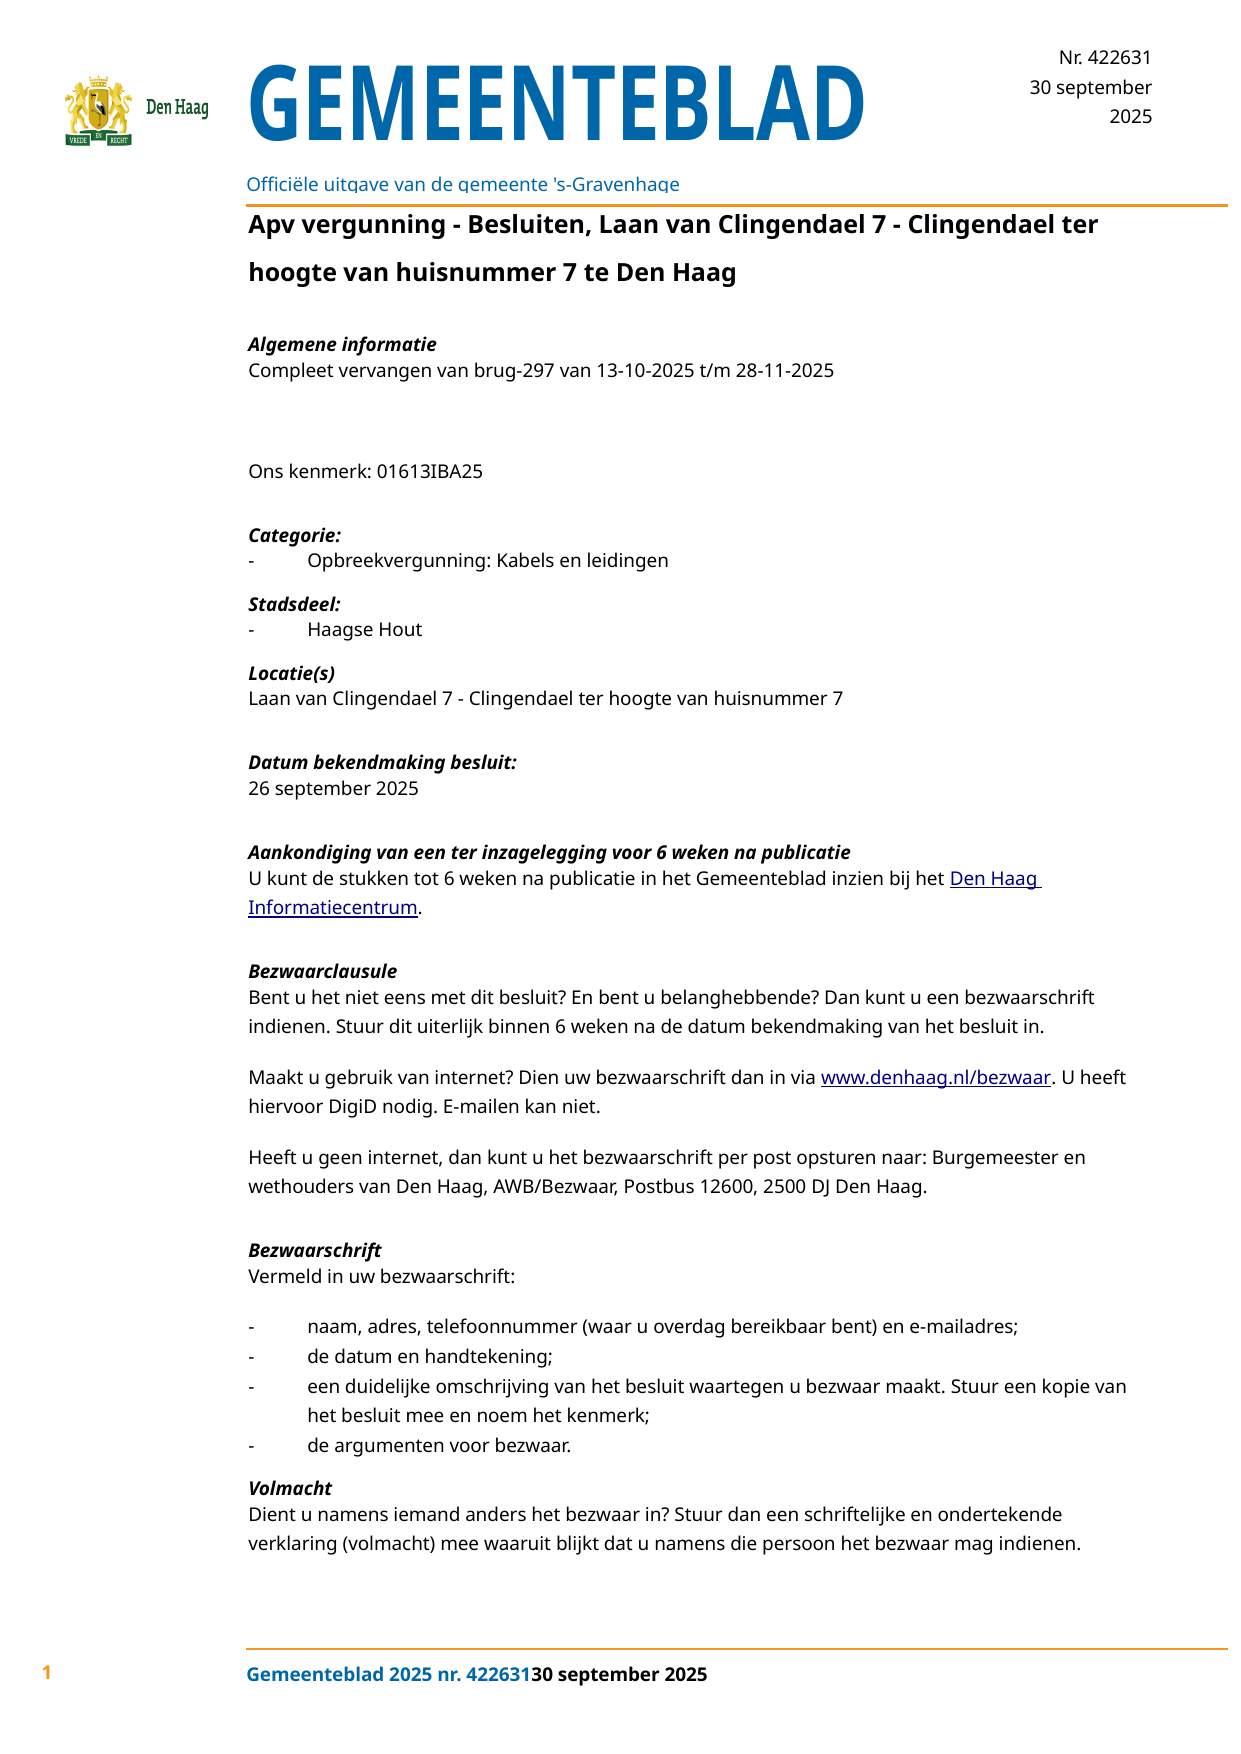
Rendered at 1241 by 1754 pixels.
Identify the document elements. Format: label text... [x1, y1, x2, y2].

list Opbreekvergunning: Kabels en leidingen [248, 548, 1152, 573]
text Laan van Clingendael 7 - Clingendael ter hoogte van huisnummer 7 [248, 685, 1152, 711]
list de argumenten voor bezwaar. [248, 1432, 1152, 1458]
text Bent u het niet eens met dit besluit? En bent u belanghebbende? Dan kunt u een bezwaarschrift indienen. Stuur dit uiterlijk binnen 6 weken na de datum bekendmaking van het besluit in. [248, 984, 1152, 1039]
text Maakt u gebruik van internet? Dien uw bezwaarschrift dan in via www.denhaag.nl/bezwaar. U heeft hiervoor DigiD nodig. E-mailen kan niet. [248, 1064, 1152, 1119]
text U kunt de stukken tot 6 weken na publicatie in het Gemeenteblad inzien bij het Den Haag Informatiecentrum. [248, 865, 1152, 920]
text Apv vergunning - Besluiten, Laan van Clingendael 7 - Clingendael ter hoogte van huisnummer 7 te Den Haag [248, 207, 1152, 288]
text Volmacht [248, 1475, 1152, 1501]
text Stadsdeel: [248, 591, 1152, 617]
list een duidelijke omschrijving van het besluit waartegen u bezwaar maakt. Stuur een kopie van het besluit mee en noem het kenmerk; [248, 1373, 1152, 1428]
text Compleet vervangen van brug-297 van 13-10-2025 t/m 28-11-2025 [248, 357, 1152, 383]
text Heeft u geen internet, dan kunt u het bezwaarschrift per post opsturen naar: Burgemeester en wethouders van Den Haag, AWB/Bezwaar, Postbus 12600, 2500 DJ Den Haag. [248, 1144, 1152, 1199]
text Datum bekendmaking besluit: [248, 749, 1152, 775]
text Vermeld in uw bezwaarschrift: [248, 1263, 1152, 1289]
text Ons kenmerk: 01613IBA25 [248, 458, 1152, 484]
text Algemene informatie [248, 331, 1152, 357]
list naam, adres, telefoonnummer (waar u overdag bereikbaar bent) en e-mailadres; [248, 1314, 1152, 1339]
text Locatie(s) [248, 660, 1152, 685]
text Bezwaarclausule [248, 958, 1152, 984]
list Haagse Hout [248, 617, 1152, 642]
picture [41, 47, 231, 172]
text Aankondiging van een ter inzagelegging voor 6 weken na publicatie [248, 839, 1152, 865]
text Categorie: [248, 522, 1152, 548]
text Dient u namens iemand anders het bezwaar in? Stuur dan een schriftelijke en ondertekende verklaring (volmacht) mee waaruit blijkt dat u namens die persoon het bezwaar mag indienen. [248, 1501, 1152, 1556]
text 26 september 2025 [248, 775, 1152, 801]
list de datum en handtekening; [248, 1343, 1152, 1369]
text Bezwaarschrift [248, 1238, 1152, 1263]
